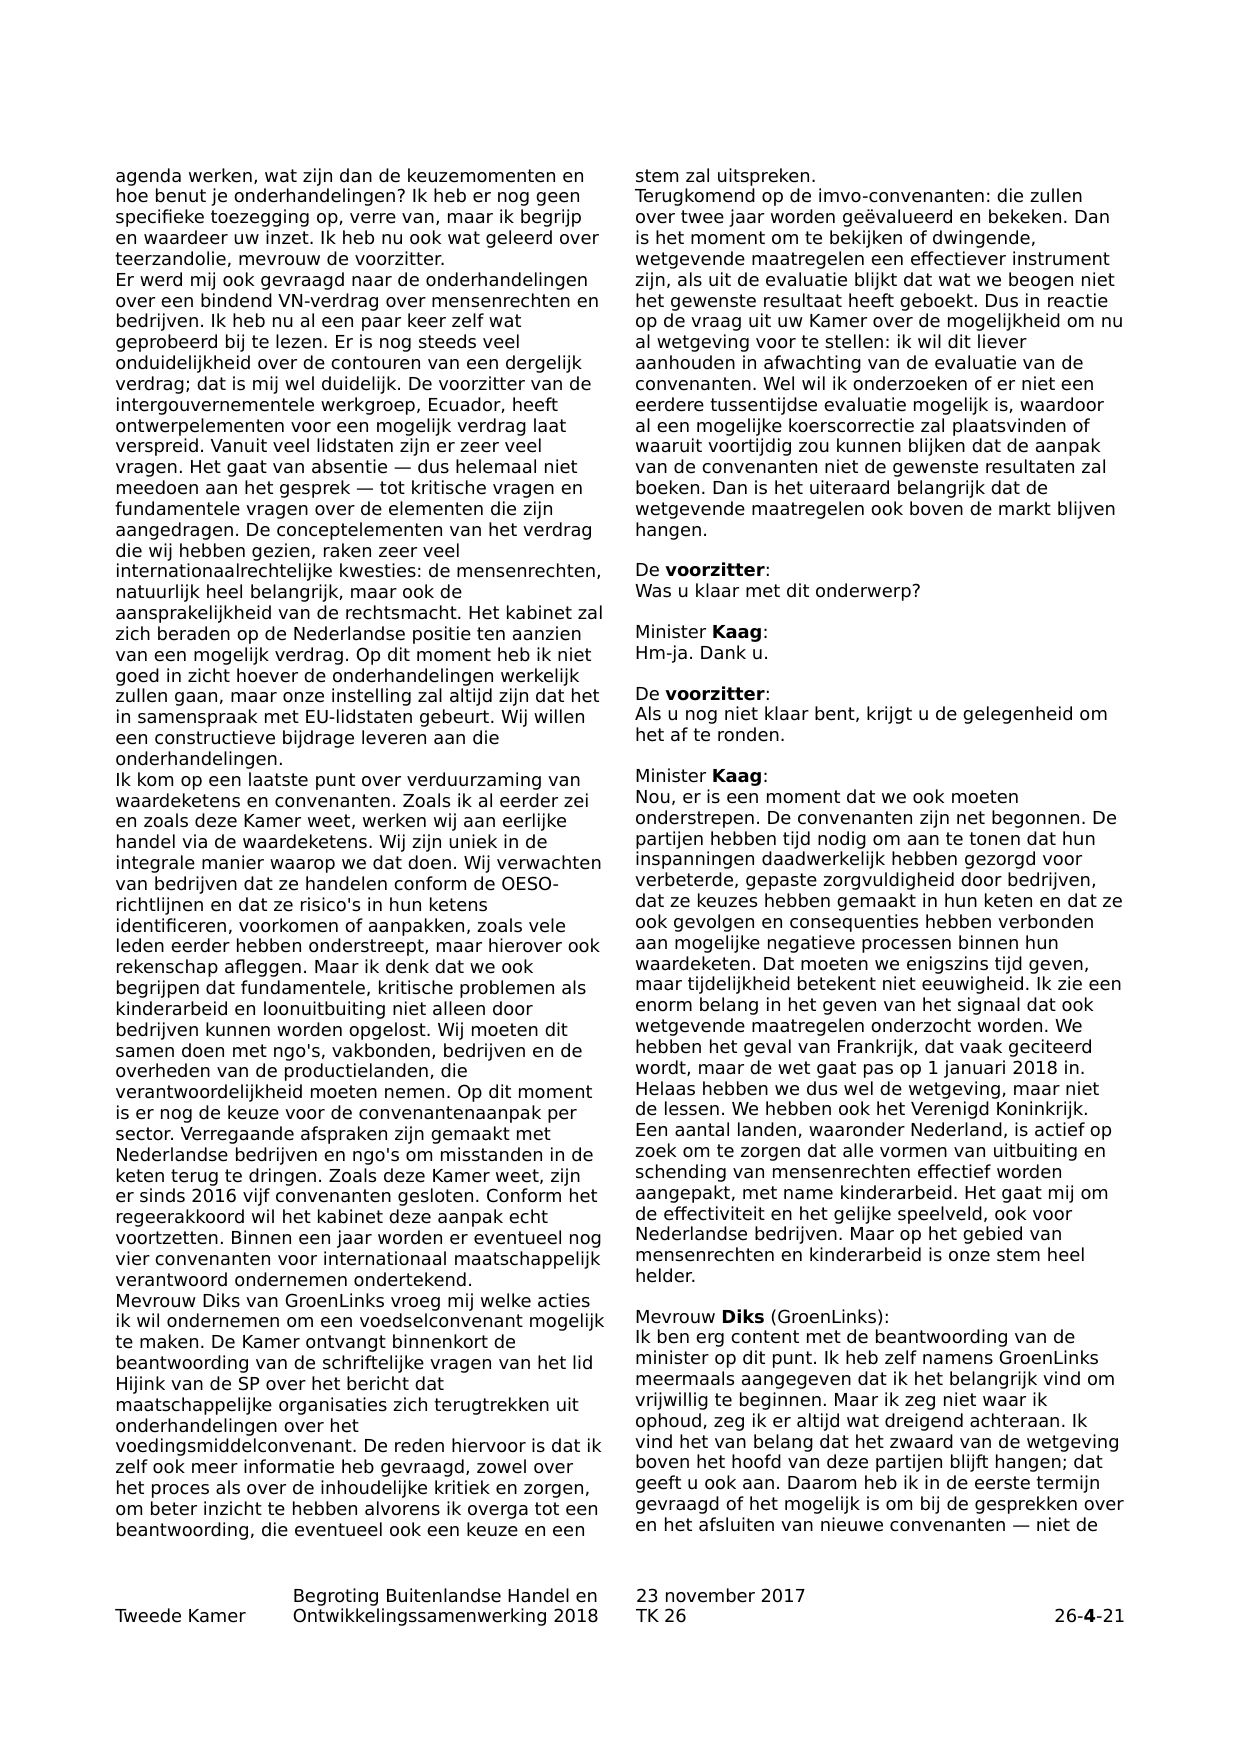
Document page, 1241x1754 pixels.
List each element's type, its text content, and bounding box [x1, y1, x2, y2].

text Minister Kaag: [635, 766, 1125, 787]
text agenda werken, wat zijn dan de keuzemomenten en hoe benut je onderhandelingen? Ik heb er nog geen specifieke toezegging op, verre van, maar ik begrijp en waardeer uw inzet. Ik heb nu ook wat geleerd over teerzandolie, mevrouw de voorzitter. [115, 165, 605, 269]
text Als u nog niet klaar bent, krijgt u de gelegenheid om het af te ronden. [635, 704, 1125, 746]
text De voorzitter: [635, 683, 1125, 704]
text Ik kom op een laatste punt over verduurzaming van waardeketens en convenanten. Zoals ik al eerder zei en zoals deze Kamer weet, werken wij aan eerlijke handel via de waardeketens. Wij zijn uniek in de integrale manier waarop we dat doen. Wij verwachten van bedrijven dat ze handelen conform de OESO-richtlijnen en dat ze risico's in hun ketens identificeren, voorkomen of aanpakken, zoals vele leden eerder hebben onderstreept, maar hierover ook rekenschap afleggen. Maar ik denk dat we ook begrijpen dat fundamentele, kritische problemen als kinderarbeid en loonuitbuiting niet alleen door bedrijven kunnen worden opgelost. Wij moeten dit samen doen met ngo's, vakbonden, bedrijven en de overheden van de productielanden, die verantwoordelijkheid moeten nemen. Op dit moment is er nog de keuze voor de convenantenaanpak per sector. Verregaande afspraken zijn gemaakt met Nederlandse bedrijven en ngo's om misstanden in de keten terug te dringen. Zoals deze Kamer weet, zijn er sinds 2016 vijf convenanten gesloten. Conform het regeerakkoord wil het kabinet deze aanpak echt voortzetten. Binnen een jaar worden er eventueel nog vier convenanten voor internationaal maatschappelijk verantwoord ondernemen ondertekend. [115, 769, 605, 1290]
text Er werd mij ook gevraagd naar de onderhandelingen over een bindend VN-verdrag over mensenrechten en bedrijven. Ik heb nu al een paar keer zelf wat geprobeerd bij te lezen. Er is nog steeds veel onduidelijkheid over de contouren van een dergelijk verdrag; dat is mij wel duidelijk. De voorzitter van de intergouvernementele werkgroep, Ecuador, heeft ontwerpelementen voor een mogelijk verdrag laat verspreid. Vanuit veel lidstaten zijn er zeer veel vragen. Het gaat van absentie — dus helemaal niet meedoen aan het gesprek — tot kritische vragen en fundamentele vragen over de elementen die zijn aangedragen. De conceptelementen van het verdrag die wij hebben gezien, raken zeer veel internationaalrechtelijke kwesties: de mensenrechten, natuurlijk heel belangrijk, maar ook de aansprakelijkheid van de rechtsmacht. Het kabinet zal zich beraden op de Nederlandse positie ten aanzien van een mogelijk verdrag. Op dit moment heb ik niet goed in zicht hoever de onderhandelingen werkelijk zullen gaan, maar onze instelling zal altijd zijn dat het in samenspraak met EU-lidstaten gebeurt. Wij willen een constructieve bijdrage leveren aan die onderhandelingen. [115, 269, 605, 769]
text Minister Kaag: [635, 622, 1125, 643]
text Nou, er is een moment dat we ook moeten onderstrepen. De convenanten zijn net begonnen. De partijen hebben tijd nodig om aan te tonen dat hun inspanningen daadwerkelijk hebben gezorgd voor verbeterde, gepaste zorgvuldigheid door bedrijven, dat ze keuzes hebben gemaakt in hun keten en dat ze ook gevolgen en consequenties hebben verbonden aan mogelijke negatieve processen binnen hun waardeketen. Dat moeten we enigszins tijd geven, maar tijdelijkheid betekent niet eeuwigheid. Ik zie een enorm belang in het geven van het signaal dat ook wetgevende maatregelen onderzocht worden. We hebben het geval van Frankrijk, dat vaak geciteerd wordt, maar de wet gaat pas op 1 januari 2018 in. Helaas hebben we dus wel de wetgeving, maar niet de lessen. We hebben ook het Verenigd Koninkrijk. Een aantal landen, waaronder Nederland, is actief op zoek om te zorgen dat alle vormen van uitbuiting en schending van mensenrechten effectief worden aangepakt, met name kinderarbeid. Het gaat mij om de effectiviteit en het gelijke speelveld, ook voor Nederlandse bedrijven. Maar op het gebied van mensenrechten en kinderarbeid is onze stem heel helder. [635, 787, 1125, 1287]
text Terugkomend op de imvo-convenanten: die zullen over twee jaar worden geëvalueerd en bekeken. Dan is het moment om te bekijken of dwingende, wetgevende maatregelen een effectiever instrument zijn, als uit de evaluatie blijkt dat wat we beogen niet het gewenste resultaat heeft geboekt. Dus in reactie op de vraag uit uw Kamer over de mogelijkheid om nu al wetgeving voor te stellen: ik wil dit liever aanhouden in afwachting van de evaluatie van de convenanten. Wel wil ik onderzoeken of er niet een eerdere tussentijdse evaluatie mogelijk is, waardoor al een mogelijke koerscorrectie zal plaatsvinden of waaruit voortijdig zou kunnen blijken dat de aanpak van de convenanten niet de gewenste resultaten zal boeken. Dan is het uiteraard belangrijk dat de wetgevende maatregelen ook boven de markt blijven hangen. [635, 186, 1125, 540]
text Mevrouw Diks (GroenLinks): [635, 1307, 1125, 1327]
text stem zal uitspreken. [635, 165, 1125, 186]
text Ik ben erg content met de beantwoording van de minister op dit punt. Ik heb zelf namens GroenLinks meermaals aangegeven dat ik het belangrijk vind om vrijwillig te beginnen. Maar ik zeg niet waar ik ophoud, zeg ik er altijd wat dreigend achteraan. Ik vind het van belang dat het zwaard van de wetgeving boven het hoofd van deze partijen blijft hangen; dat geeft u ook aan. Daarom heb ik in de eerste termijn gevraagd of het mogelijk is om bij de gesprekken over en het afsluiten van nieuwe convenanten — niet de [635, 1327, 1125, 1536]
text De voorzitter: [635, 560, 1125, 581]
text Mevrouw Diks van GroenLinks vroeg mij welke acties ik wil ondernemen om een voedselconvenant mogelijk te maken. De Kamer ontvangt binnenkort de beantwoording van de schriftelijke vragen van het lid Hijink van de SP over het bericht dat maatschappelijke organisaties zich terugtrekken uit onderhandelingen over het voedingsmiddelconvenant. De reden hiervoor is dat ik zelf ook meer informatie heb gevraagd, zowel over het proces als over de inhoudelijke kritiek en zorgen, om beter inzicht te hebben alvorens ik overga tot een beantwoording, die eventueel ook een keuze en een [115, 1290, 605, 1540]
text Was u klaar met dit onderwerp? [635, 581, 1125, 602]
text Hm-ja. Dank u. [635, 643, 1125, 663]
